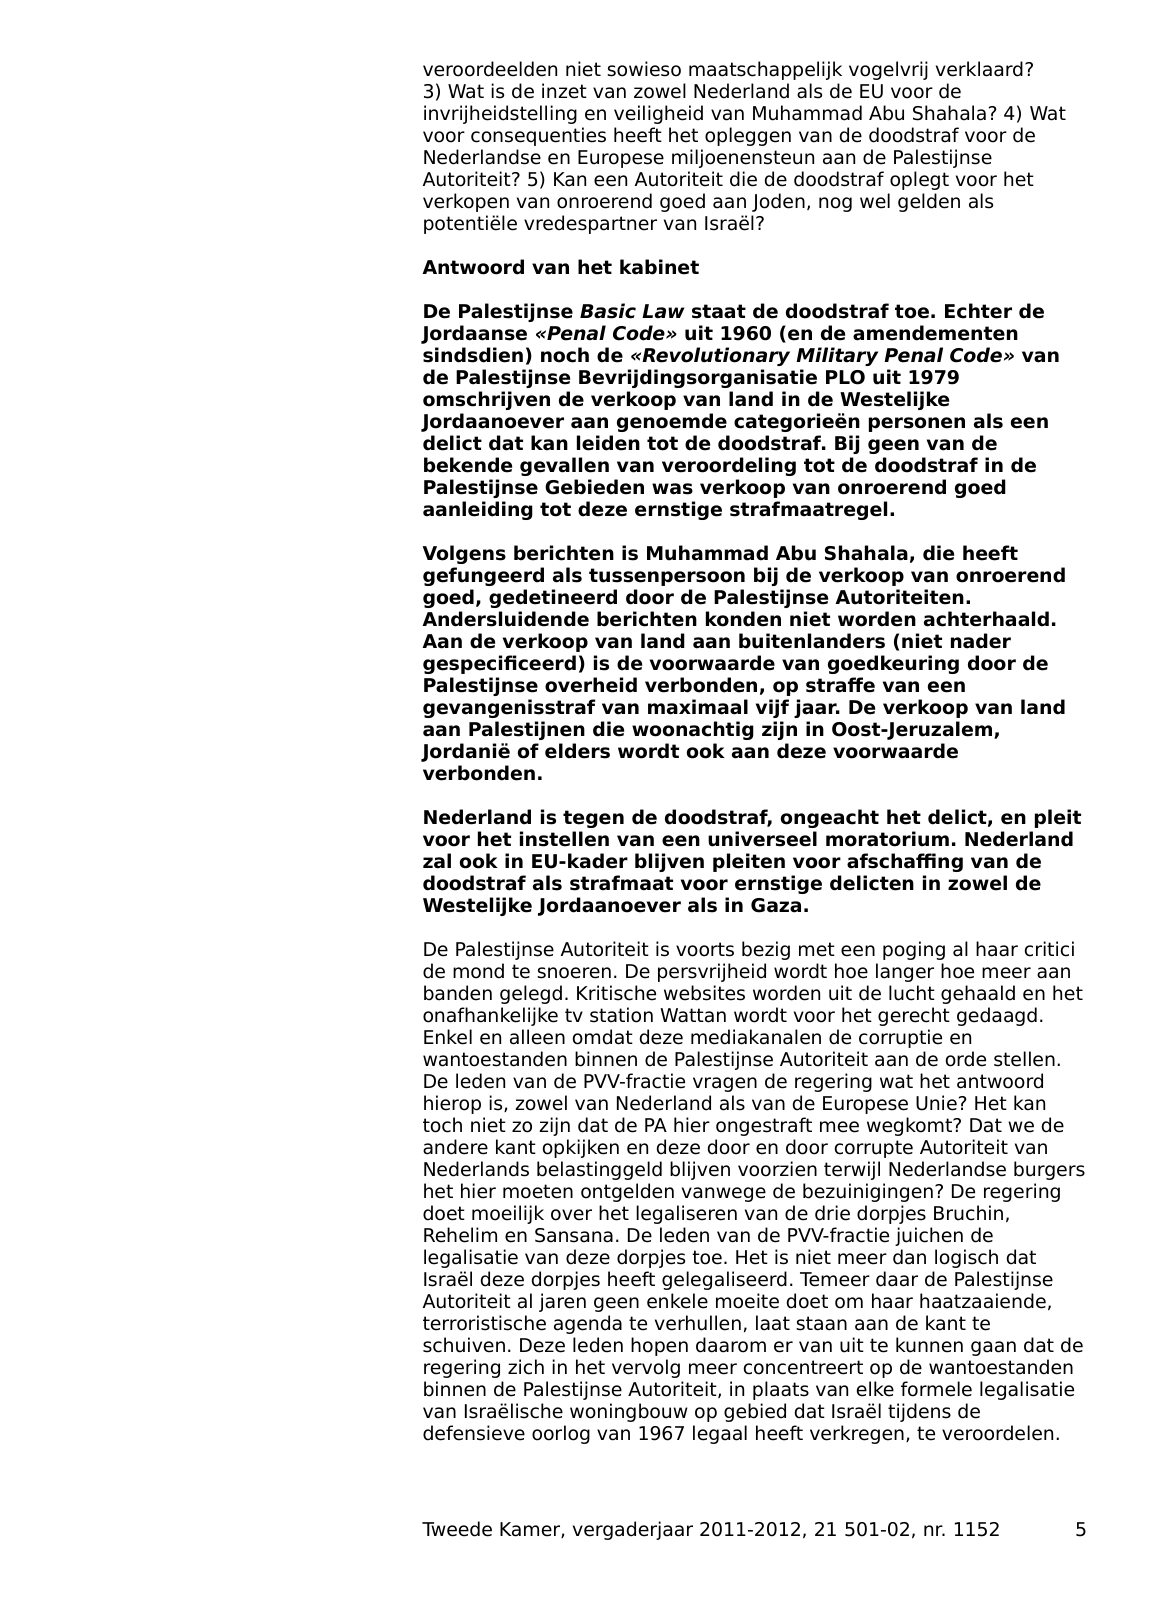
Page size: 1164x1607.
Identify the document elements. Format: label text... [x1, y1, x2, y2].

text De Palestijnse Autoriteit is voorts bezig met een poging al haar critici de mond te snoeren. De persvrijheid wordt hoe langer hoe meer aan banden gelegd. Kritische websites worden uit de lucht gehaald en het onafhankelijke tv station Wattan wordt voor het gerecht gedaagd. Enkel en alleen omdat deze mediakanalen de corruptie en wantoestanden binnen de Palestijnse Autoriteit aan de orde stellen. De leden van de PVV-fractie vragen de regering wat het antwoord hierop is, zowel van Nederland als van de Europese Unie? Het kan toch niet zo zijn dat de PA hier ongestraft mee wegkomt? Dat we de andere kant opkijken en deze door en door corrupte Autoriteit van Nederlands belastinggeld blijven voorzien terwijl Nederlandse burgers het hier moeten ontgelden vanwege de bezuinigingen? De regering doet moeilijk over het legaliseren van de drie dorpjes Bruchin, Rehelim en Sansana. De leden van de PVV-fractie juichen de legalisatie van deze dorpjes toe. Het is niet meer dan logisch dat Israël deze dorpjes heeft gelegaliseerd. Temeer daar de Palestijnse Autoriteit al jaren geen enkele moeite doet om haar haatzaaiende, terroristische agenda te verhullen, laat staan aan de kant te schuiven. Deze leden hopen daarom er van uit te kunnen gaan dat de regering zich in het vervolg meer concentreert op de wantoestanden binnen de Palestijnse Autoriteit, in plaats van elke formele legalisatie van Israëlische woningbouw op gebied dat Israël tijdens de defensieve oorlog van 1967 legaal heeft verkregen, te veroordelen. [422, 939, 1087, 1445]
subtitle Antwoord van het kabinet [422, 257, 1087, 279]
text veroordeelden niet sowieso maatschappelijk vogelvrij verklaard? 3) Wat is de inzet van zowel Nederland als de EU voor de invrijheidstelling en veiligheid van Muhammad Abu Shahala? 4) Wat voor consequenties heeft het opleggen van de doodstraf voor de Nederlandse en Europese miljoenensteun aan de Palestijnse Autoriteit? 5) Kan een Autoriteit die de doodstraf oplegt voor het verkopen van onroerend goed aan Joden, nog wel gelden als potentiële vredespartner van Israël? [422, 59, 1087, 235]
text Volgens berichten is Muhammad Abu Shahala, die heeft gefungeerd als tussenpersoon bij de verkoop van onroerend goed, gedetineerd door de Palestijnse Autoriteiten. Andersluidende berichten konden niet worden achterhaald. Aan de verkoop van land aan buitenlanders (niet nader gespecificeerd) is de voorwaarde van goedkeuring door de Palestijnse overheid verbonden, op straffe van een gevangenisstraf van maximaal vijf jaar. De verkoop van land aan Palestijnen die woonachtig zijn in Oost-Jeruzalem, Jordanië of elders wordt ook aan deze voorwaarde verbonden. [422, 543, 1087, 785]
text Nederland is tegen de doodstraf, ongeacht het delict, en pleit voor het instellen van een universeel moratorium. Nederland zal ook in EU-kader blijven pleiten voor afschaffing van de doodstraf als strafmaat voor ernstige delicten in zowel de Westelijke Jordaanoever als in Gaza. [422, 807, 1087, 917]
text De Palestijnse Basic Law staat de doodstraf toe. Echter de Jordaanse «Penal Code» uit 1960 (en de amendementen sindsdien) noch de «Revolutionary Military Penal Code» van de Palestijnse Bevrijdingsorganisatie PLO uit 1979 omschrijven de verkoop van land in de Westelijke Jordaanoever aan genoemde categorieën personen als een delict dat kan leiden tot de doodstraf. Bij geen van de bekende gevallen van veroordeling tot de doodstraf in de Palestijnse Gebieden was verkoop van onroerend goed aanleiding tot deze ernstige strafmaatregel. [422, 301, 1087, 521]
